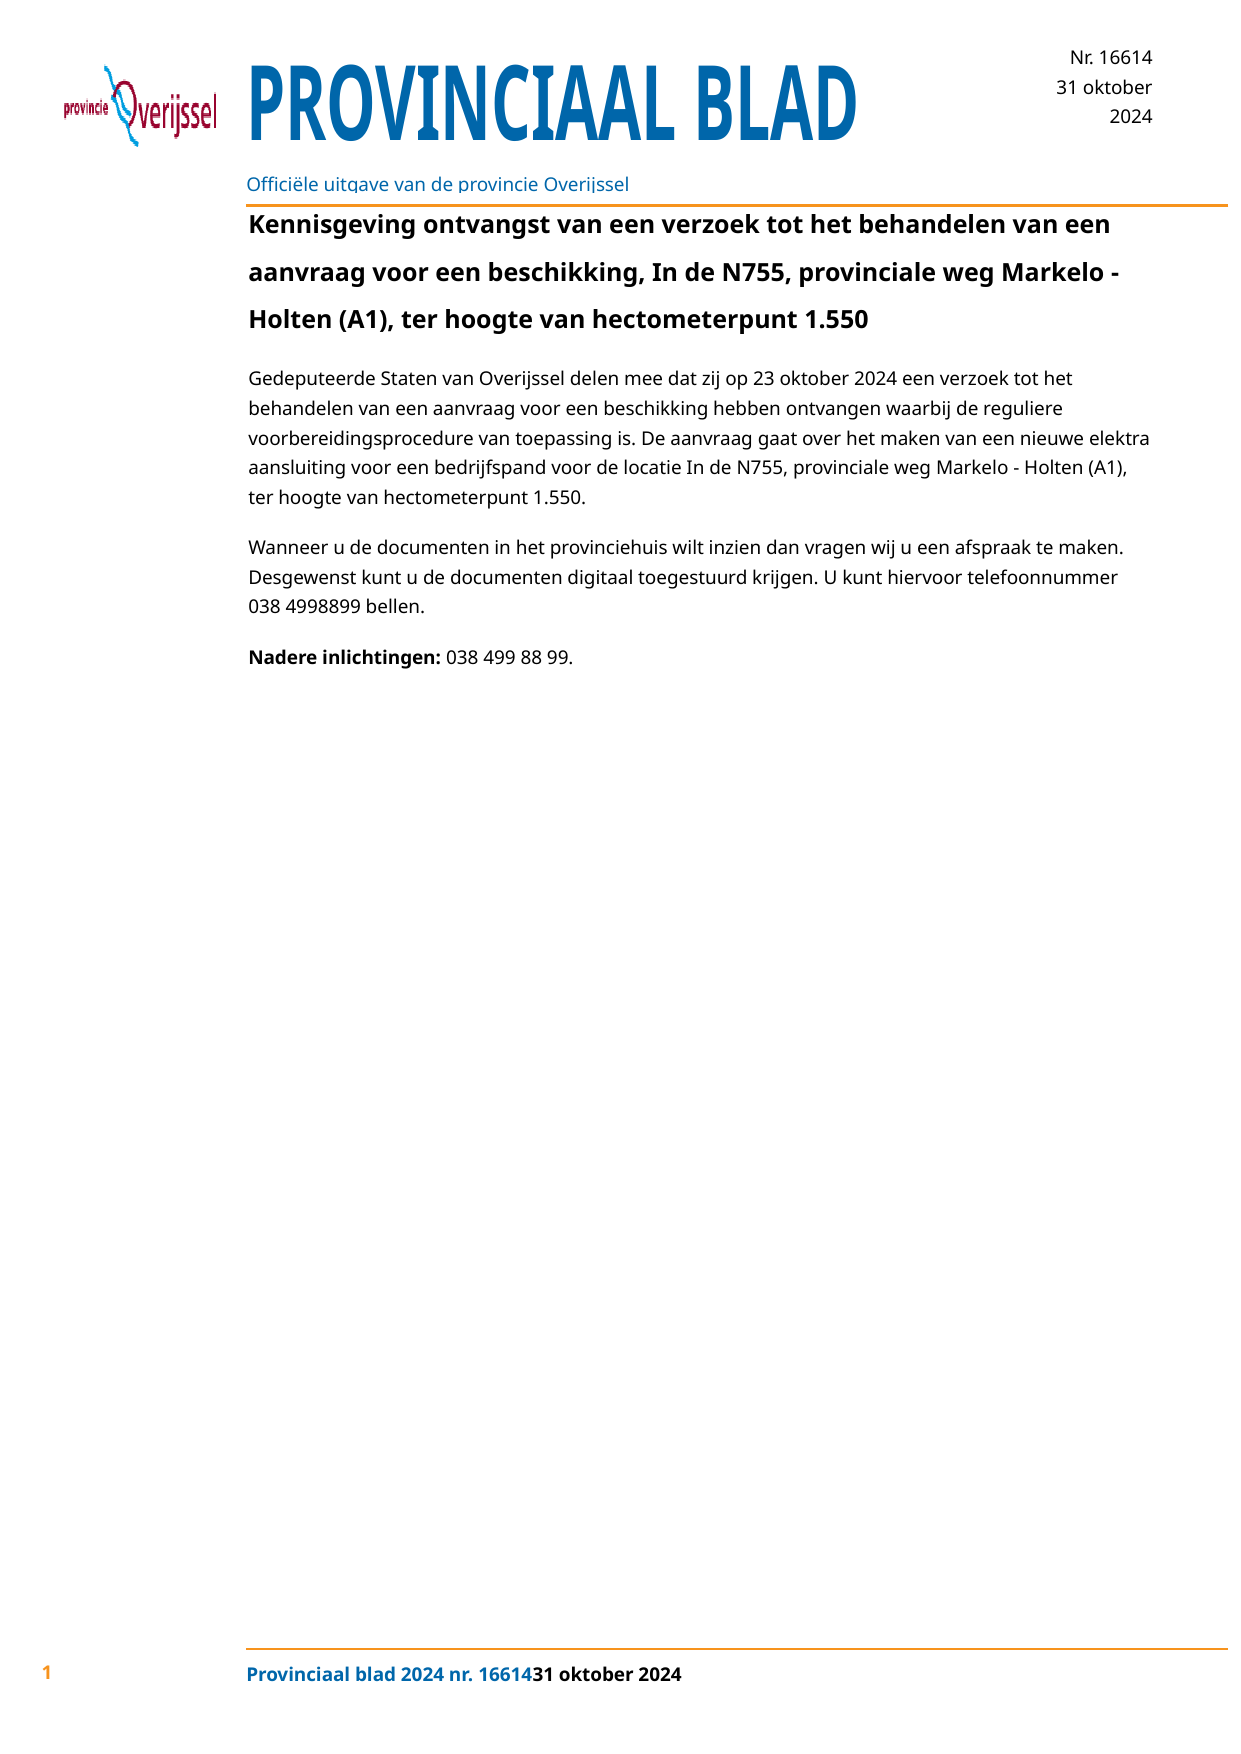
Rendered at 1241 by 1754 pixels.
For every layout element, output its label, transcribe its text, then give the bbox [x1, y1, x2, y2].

picture [41, 47, 231, 172]
text Wanneer u de documenten in het provinciehuis wilt inzien dan vragen wij u een afspraak te maken. Desgewenst kunt u de documenten digitaal toegestuurd krijgen. U kunt hiervoor telefoonnummer 038 4998899 bellen. [248, 534, 1152, 619]
text Kennisgeving ontvangst van een verzoek tot het behandelen van een aanvraag voor een beschikking, In de N755, provinciale weg Markelo - Holten (A1), ter hoogte van hectometerpunt 1.550 [248, 207, 1152, 336]
text Nadere inlichtingen: 038 499 88 99. [248, 644, 1152, 669]
text Gedeputeerde Staten van Overijssel delen mee dat zij op 23 oktober 2024 een verzoek tot het behandelen van een aanvraag voor een beschikking hebben ontvangen waarbij de reguliere voorbereidingsprocedure van toepassing is. De aanvraag gaat over het maken van een nieuwe elektra aansluiting voor een bedrijfspand voor de locatie In de N755, provinciale weg Markelo - Holten (A1), ter hoogte van hectometerpunt 1.550. [248, 366, 1152, 509]
